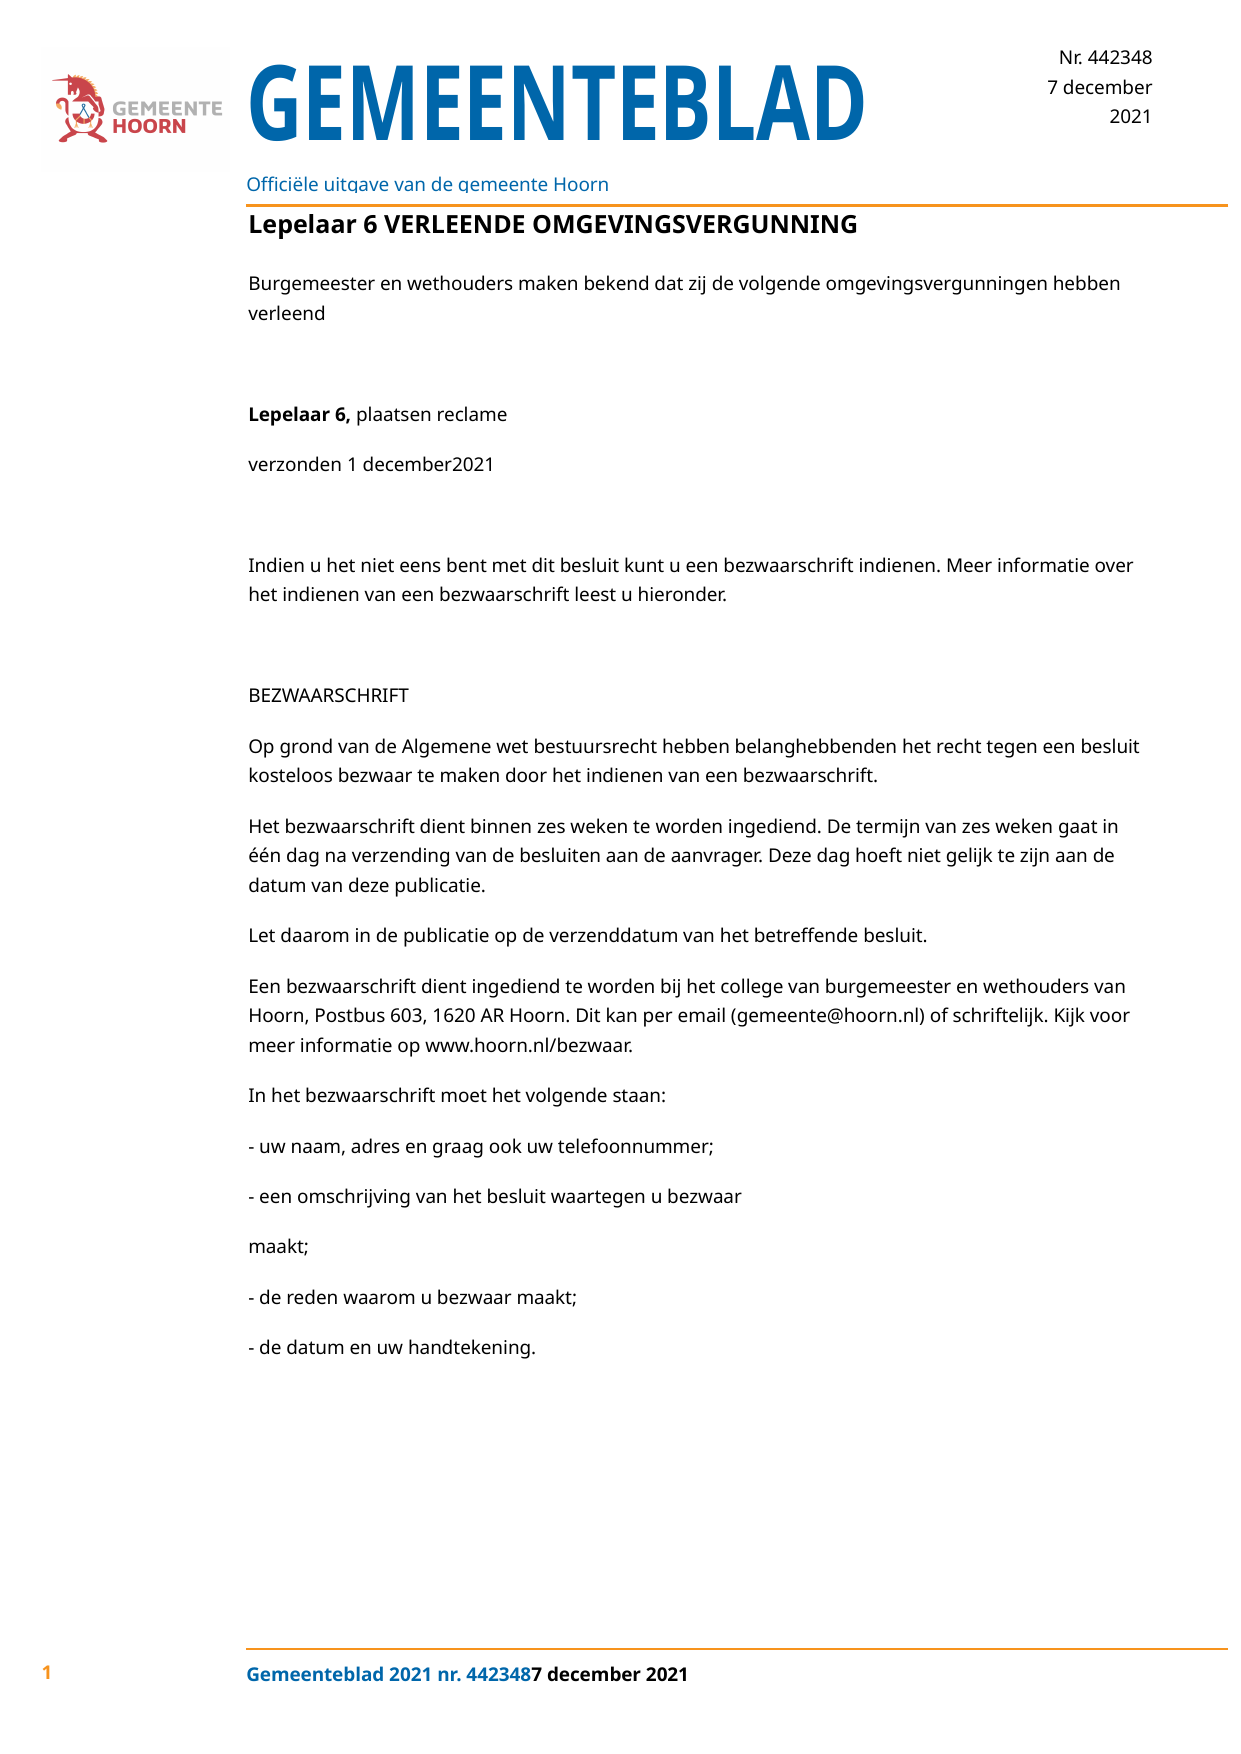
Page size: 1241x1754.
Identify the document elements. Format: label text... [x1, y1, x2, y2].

text Een bezwaarschrift dient ingediend te worden bij het college van burgemeester en wethouders van Hoorn, Postbus 603, 1620 AR Hoorn. Dit kan per email (gemeente@hoorn.nl) of schriftelijk. Kijk voor meer informatie op www.hoorn.nl/bezwaar. [248, 973, 1152, 1058]
text Op grond van de Algemene wet bestuursrecht hebben belanghebbenden het recht tegen een besluit kosteloos bezwaar te maken door het indienen van een bezwaarschrift. [248, 733, 1152, 788]
text Het bezwaarschrift dient binnen zes weken te worden ingediend. De termijn van zes weken gaat in één dag na verzending van de besluiten aan de aanvrager. Deze dag hoeft niet gelijk te zijn aan de datum van deze publicatie. [248, 813, 1152, 898]
text Let daarom in de publicatie op de verzenddatum van het betreffende besluit. [248, 922, 1152, 948]
picture [41, 47, 231, 172]
text - de datum en uw handtekening. [248, 1334, 1152, 1360]
text Lepelaar 6 VERLEENDE OMGEVINGSVERGUNNING [248, 207, 1152, 241]
text - de reden waarom u bezwaar maakt; [248, 1284, 1152, 1310]
text maakt; [248, 1234, 1152, 1259]
text verzonden 1 december2021 [248, 451, 1152, 477]
text In het bezwaarschrift moet het volgende staan: [248, 1082, 1152, 1108]
text Lepelaar 6, plaatsen reclame [248, 401, 1152, 426]
text BEZWAARSCHRIFT [248, 682, 1152, 708]
text - uw naam, adres en graag ook uw telefoonnummer; [248, 1133, 1152, 1158]
text Burgemeester en wethouders maken bekend dat zij de volgende omgevingsvergunningen hebben verleend [248, 270, 1152, 326]
text - een omschrijving van het besluit waartegen u bezwaar [248, 1183, 1152, 1209]
text Indien u het niet eens bent met dit besluit kunt u een bezwaarschrift indienen. Meer informatie over het indienen van een bezwaarschrift leest u hieronder. [248, 552, 1152, 607]
